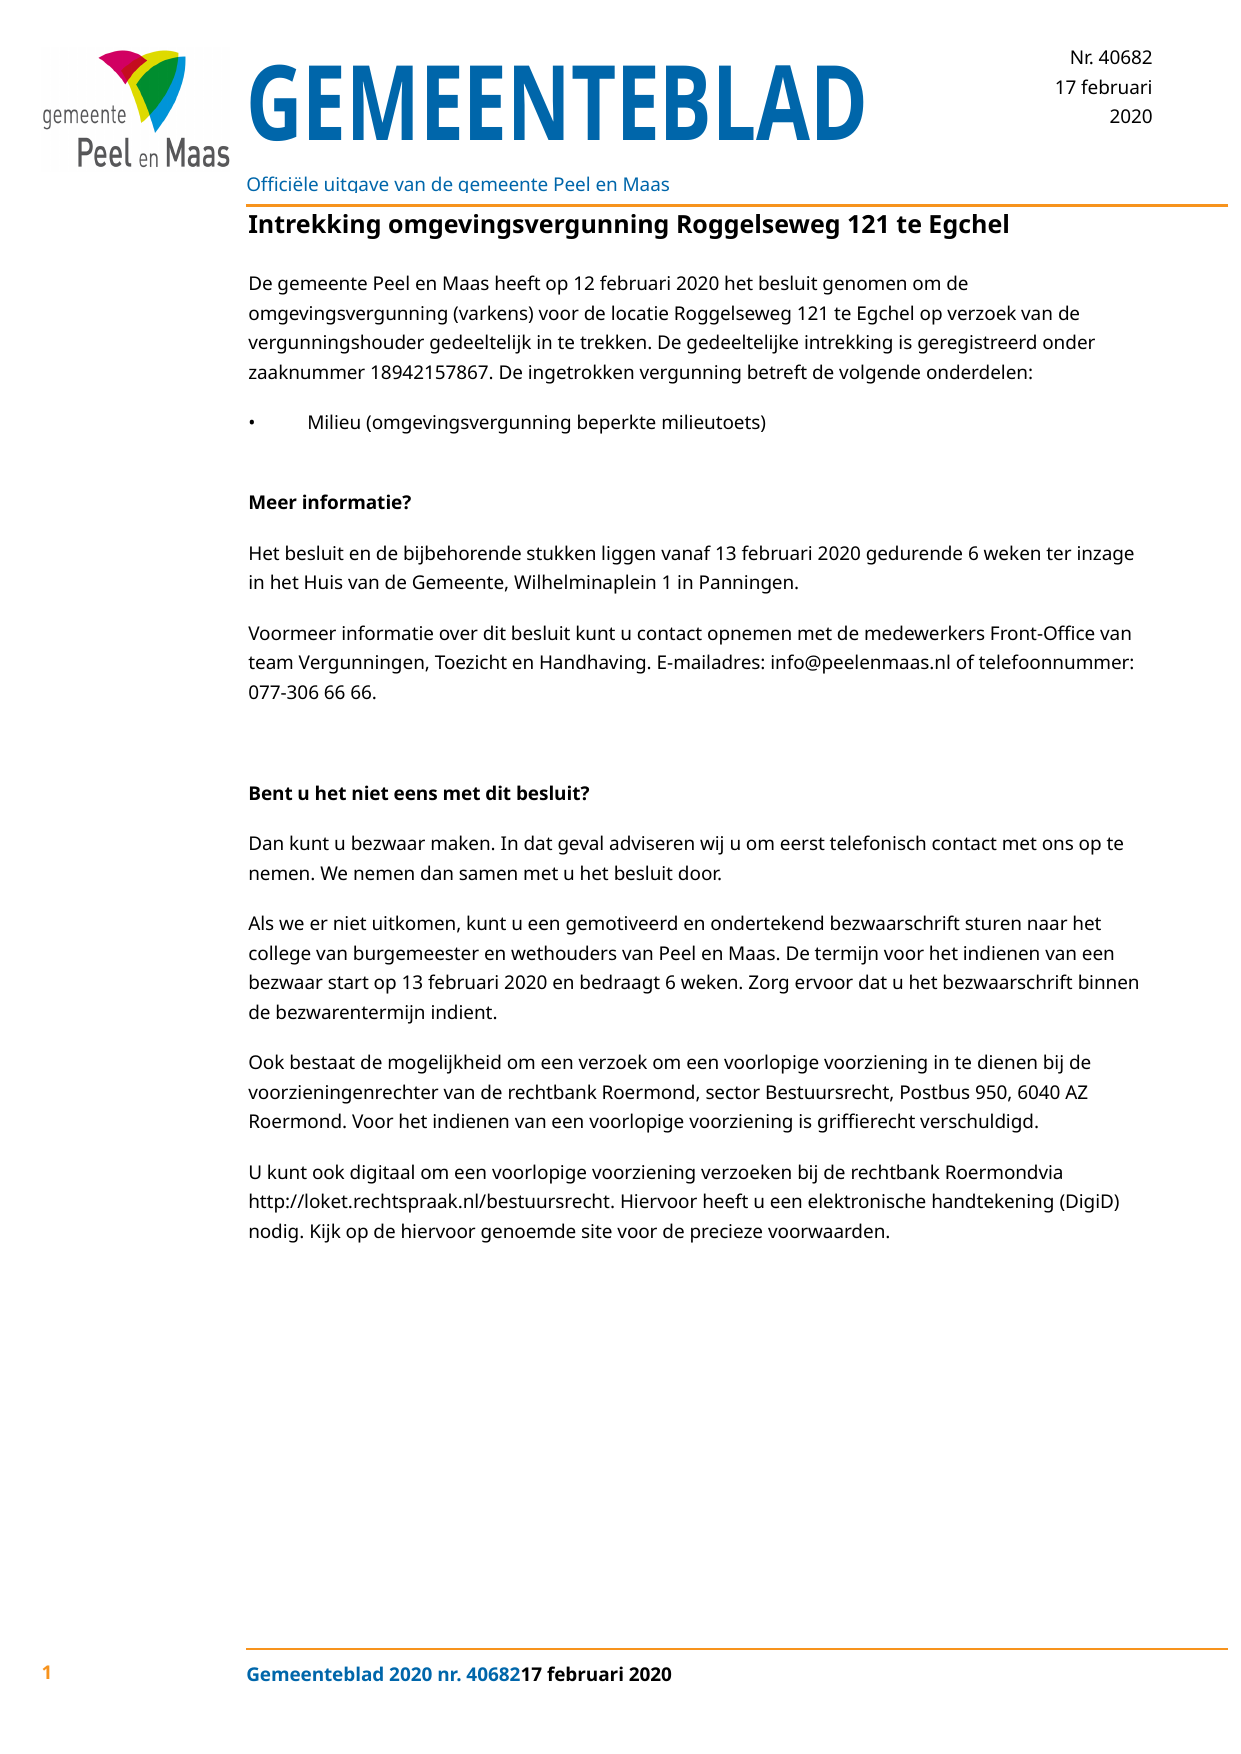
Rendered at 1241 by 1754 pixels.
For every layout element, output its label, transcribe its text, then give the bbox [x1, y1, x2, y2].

text De gemeente Peel en Maas heeft op 12 februari 2020 het besluit genomen om de omgevingsvergunning (varkens) voor de locatie Roggelseweg 121 te Egchel op verzoek van de vergunningshouder gedeeltelijk in te trekken. De gedeeltelijke intrekking is geregistreerd onder zaaknummer 18942157867. De ingetrokken vergunning betreft de volgende onderdelen: [248, 270, 1152, 385]
text Ook bestaat de mogelijkheid om een verzoek om een voorlopige voorziening in te dienen bij de voorzieningenrechter van de rechtbank Roermond, sector Bestuursrecht, Postbus 950, 6040 AZ Roermond. Voor het indienen van een voorlopige voorziening is griffierecht verschuldigd. [248, 1049, 1152, 1134]
text Als we er niet uitkomen, kunt u een gemotiveerd en ondertekend bezwaarschrift sturen naar het college van burgemeester en wethouders van Peel en Maas. De termijn voor het indienen van een bezwaar start op 13 februari 2020 en bedraagt 6 weken. Zorg ervoor dat u het bezwaarschrift binnen de bezwarentermijn indient. [248, 910, 1152, 1025]
text Het besluit en de bijbehorende stukken liggen vanaf 13 februari 2020 gedurende 6 weken ter inzage in het Huis van de Gemeente, Wilhelminaplein 1 in Panningen. [248, 540, 1152, 595]
picture [41, 47, 231, 172]
text Dan kunt u bezwaar maken. In dat geval adviseren wij u om eerst telefonisch contact met ons op te nemen. We nemen dan samen met u het besluit door. [248, 830, 1152, 886]
text Intrekking omgevingsvergunning Roggelseweg 121 te Egchel [248, 207, 1152, 241]
list Milieu (omgevingsvergunning beperkte milieutoets) [248, 409, 1152, 435]
text Voormeer informatie over dit besluit kunt u contact opnemen met de medewerkers Front-Office van team Vergunningen, Toezicht en Handhaving. E-mailadres: info@peelenmaas.nl of telefoonnummer: 077-306 66 66. [248, 620, 1152, 705]
text Bent u het niet eens met dit besluit? [248, 780, 1152, 806]
text U kunt ook digitaal om een voorlopige voorziening verzoeken bij de rechtbank Roermondvia http://loket.rechtspraak.nl/bestuursrecht. Hiervoor heeft u een elektronische handtekening (DigiD) nodig. Kijk op de hiervoor genoemde site voor de precieze voorwaarden. [248, 1159, 1152, 1244]
text Meer informatie? [248, 489, 1152, 515]
